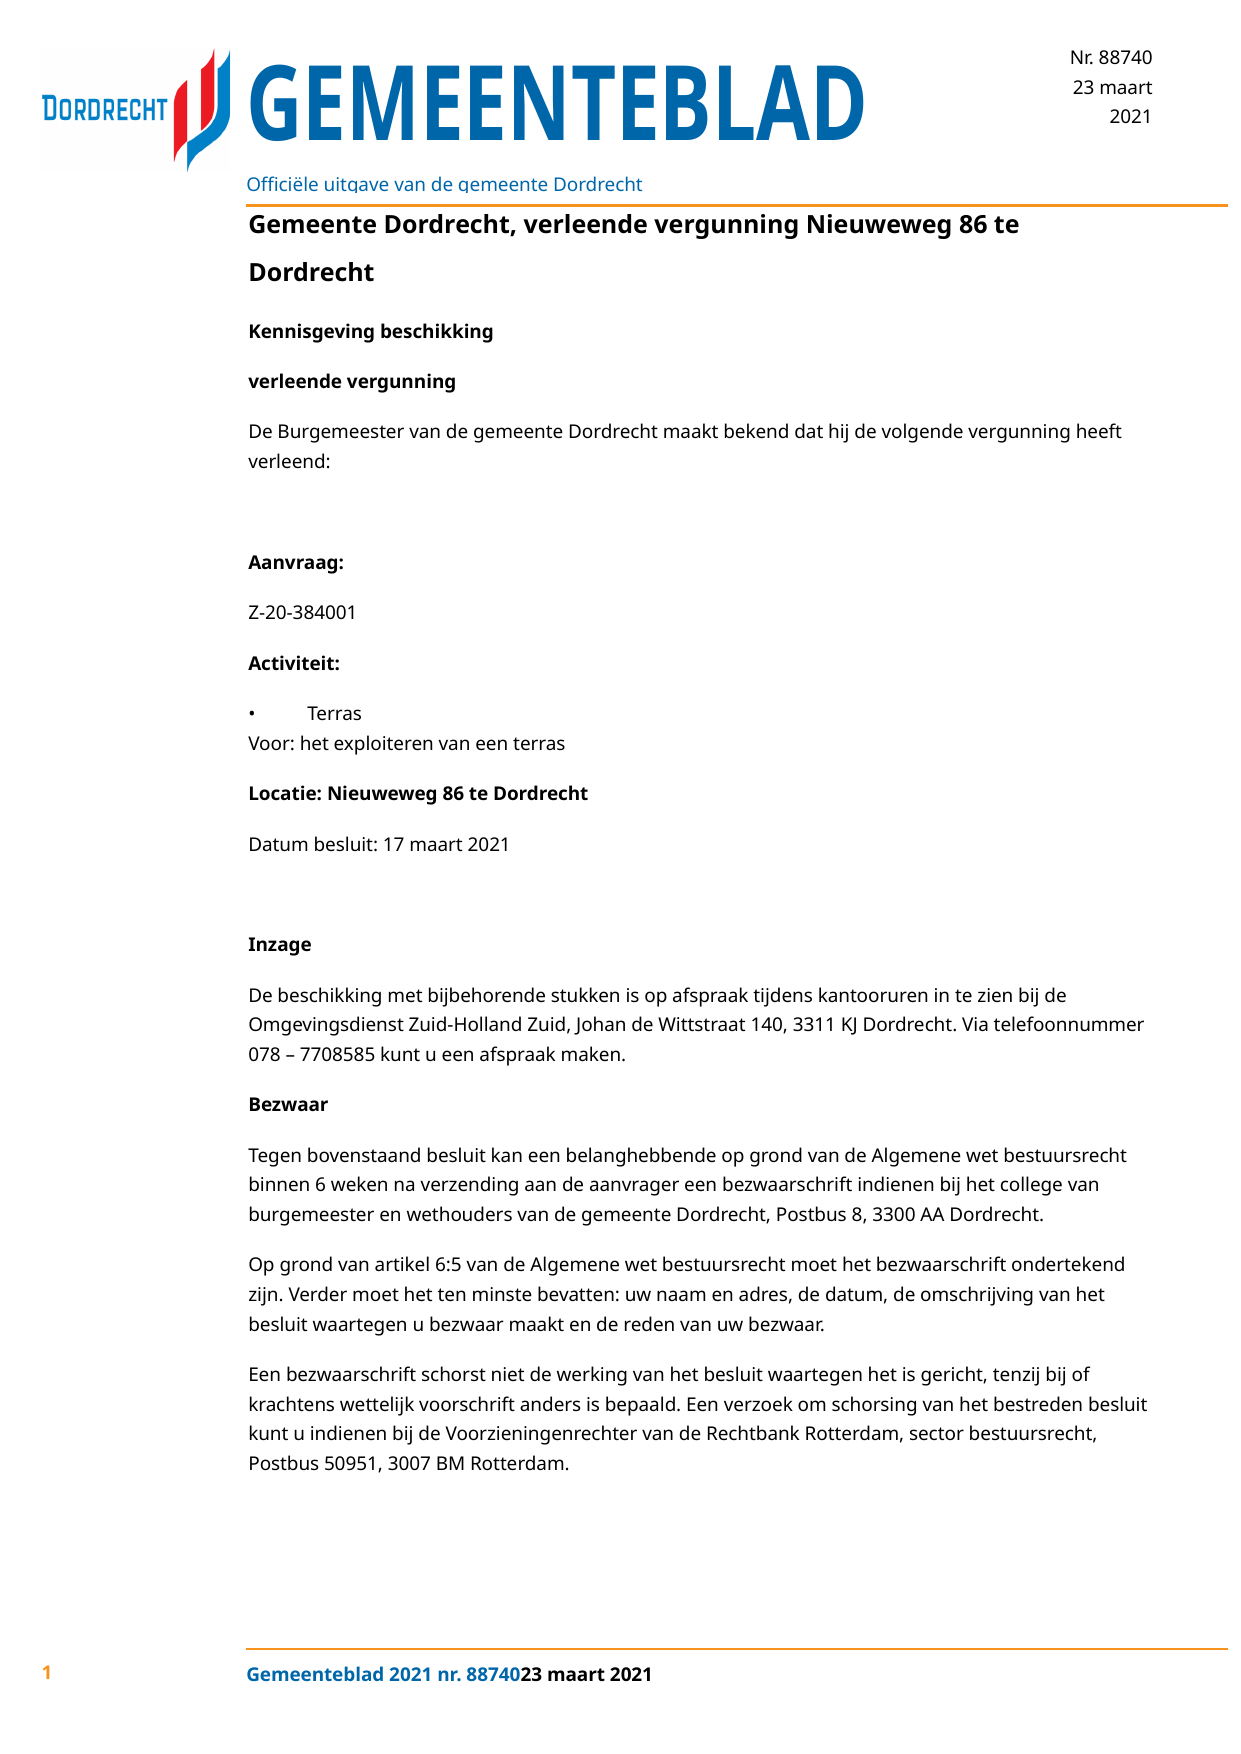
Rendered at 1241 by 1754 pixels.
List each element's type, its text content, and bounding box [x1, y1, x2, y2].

text Activiteit: [248, 650, 1152, 676]
text De Burgemeester van de gemeente Dordrecht maakt bekend dat hij de volgende vergunning heeft verleend: [248, 419, 1152, 474]
text Locatie: Nieuweweg 86 te Dordrecht [248, 780, 1152, 806]
text Bezwaar [248, 1092, 1152, 1117]
text Kennisgeving beschikking [248, 318, 1152, 344]
text Voor: het exploiteren van een terras [248, 730, 1152, 756]
text Inzage [248, 932, 1152, 957]
text Aanvraag: [248, 549, 1152, 575]
text verleende vergunning [248, 368, 1152, 394]
text Een bezwaarschrift schorst niet de werking van het besluit waartegen het is gericht, tenzij bij of krachtens wettelijk voorschrift anders is bepaald. Een verzoek om schorsing van het bestreden besluit kunt u indienen bij de Voorzieningenrechter van de Rechtbank Rotterdam, sector bestuursrecht, Postbus 50951, 3007 BM Rotterdam. [248, 1361, 1152, 1476]
list Terras [248, 700, 1152, 726]
text Z-20-384001 [248, 599, 1152, 625]
picture [41, 47, 231, 172]
text Op grond van artikel 6:5 van de Algemene wet bestuursrecht moet het bezwaarschrift ondertekend zijn. Verder moet het ten minste bevatten: uw naam en adres, de datum, de omschrijving van het besluit waartegen u bezwaar maakt en de reden van uw bezwaar. [248, 1252, 1152, 1337]
text Gemeente Dordrecht, verleende vergunning Nieuweweg 86 te Dordrecht [248, 207, 1152, 288]
text De beschikking met bijbehorende stukken is op afspraak tijdens kantooruren in te zien bij de Omgevingsdienst Zuid-Holland Zuid, Johan de Wittstraat 140, 3311 KJ Dordrecht. Via telefoonnummer 078 – 7708585 kunt u een afspraak maken. [248, 982, 1152, 1067]
text Tegen bovenstaand besluit kan een belanghebbende op grond van de Algemene wet bestuursrecht binnen 6 weken na verzending aan de aanvrager een bezwaarschrift indienen bij het college van burgemeester en wethouders van de gemeente Dordrecht, Postbus 8, 3300 AA Dordrecht. [248, 1142, 1152, 1227]
text Datum besluit: 17 maart 2021 [248, 831, 1152, 857]
